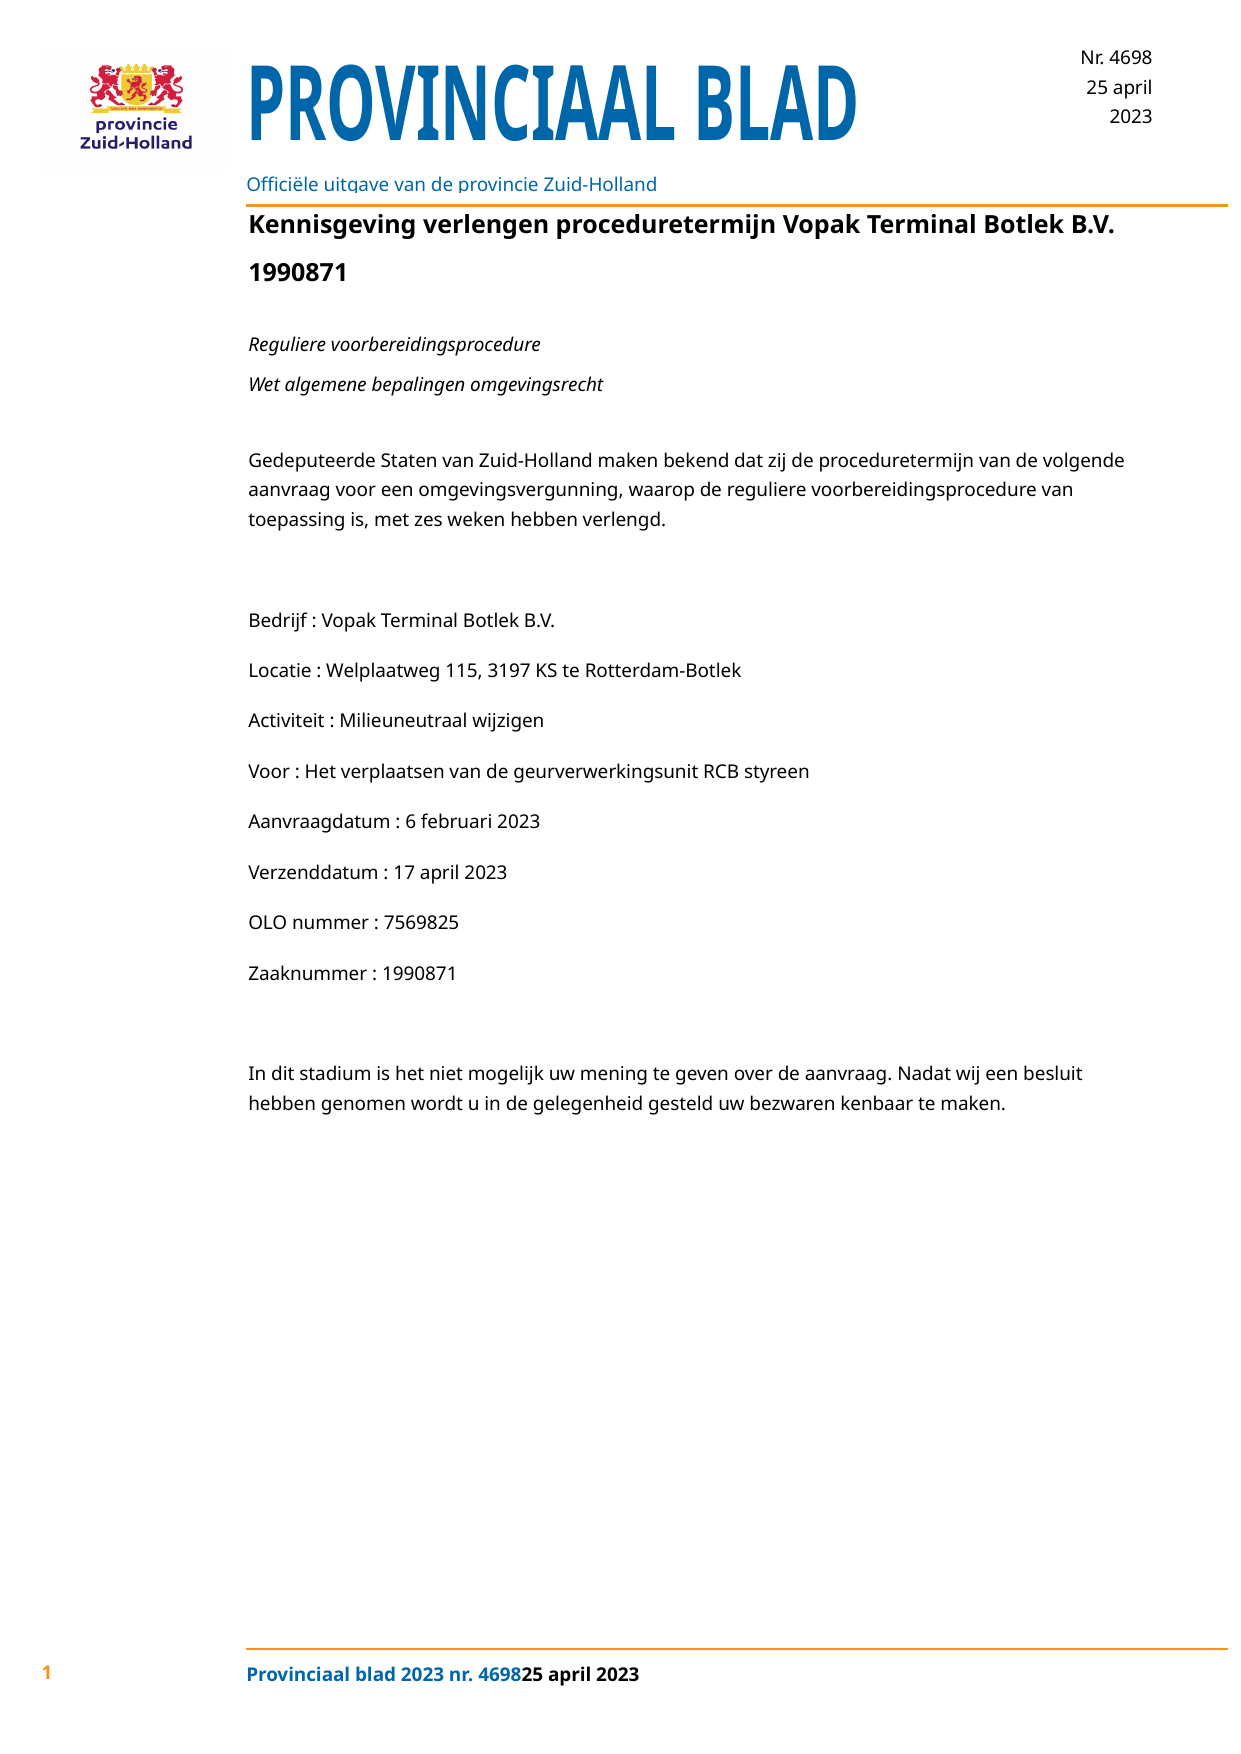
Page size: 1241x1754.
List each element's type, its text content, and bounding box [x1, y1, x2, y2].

text Wet algemene bepalingen omgevingsrecht [248, 371, 1152, 396]
text Locatie : Welplaatweg 115, 3197 KS te Rotterdam-Botlek [248, 657, 1152, 683]
text Bedrijf : Vopak Terminal Botlek B.V. [248, 607, 1152, 633]
text Voor : Het verplaatsen van de geurverwerkingsunit RCB styreen [248, 758, 1152, 784]
text In dit stadium is het niet mogelijk uw mening te geven over de aanvraag. Nadat wij een besluit hebben genomen wordt u in de gelegenheid gesteld uw bezwaren kenbaar te maken. [248, 1061, 1152, 1116]
text Activiteit : Milieuneutraal wijzigen [248, 708, 1152, 733]
picture [41, 47, 231, 172]
text Kennisgeving verlengen proceduretermijn Vopak Terminal Botlek B.V. 1990871 [248, 207, 1152, 288]
text OLO nummer : 7569825 [248, 909, 1152, 935]
text Verzenddatum : 17 april 2023 [248, 859, 1152, 885]
text Aanvraagdatum : 6 februari 2023 [248, 808, 1152, 834]
text Reguliere voorbereidingsprocedure [248, 331, 1152, 357]
text Zaaknummer : 1990871 [248, 960, 1152, 986]
text Gedeputeerde Staten van Zuid-Holland maken bekend dat zij de proceduretermijn van de volgende aanvraag voor een omgevingsvergunning, waarop de reguliere voorbereidingsprocedure van toepassing is, met zes weken hebben verlengd. [248, 447, 1152, 532]
